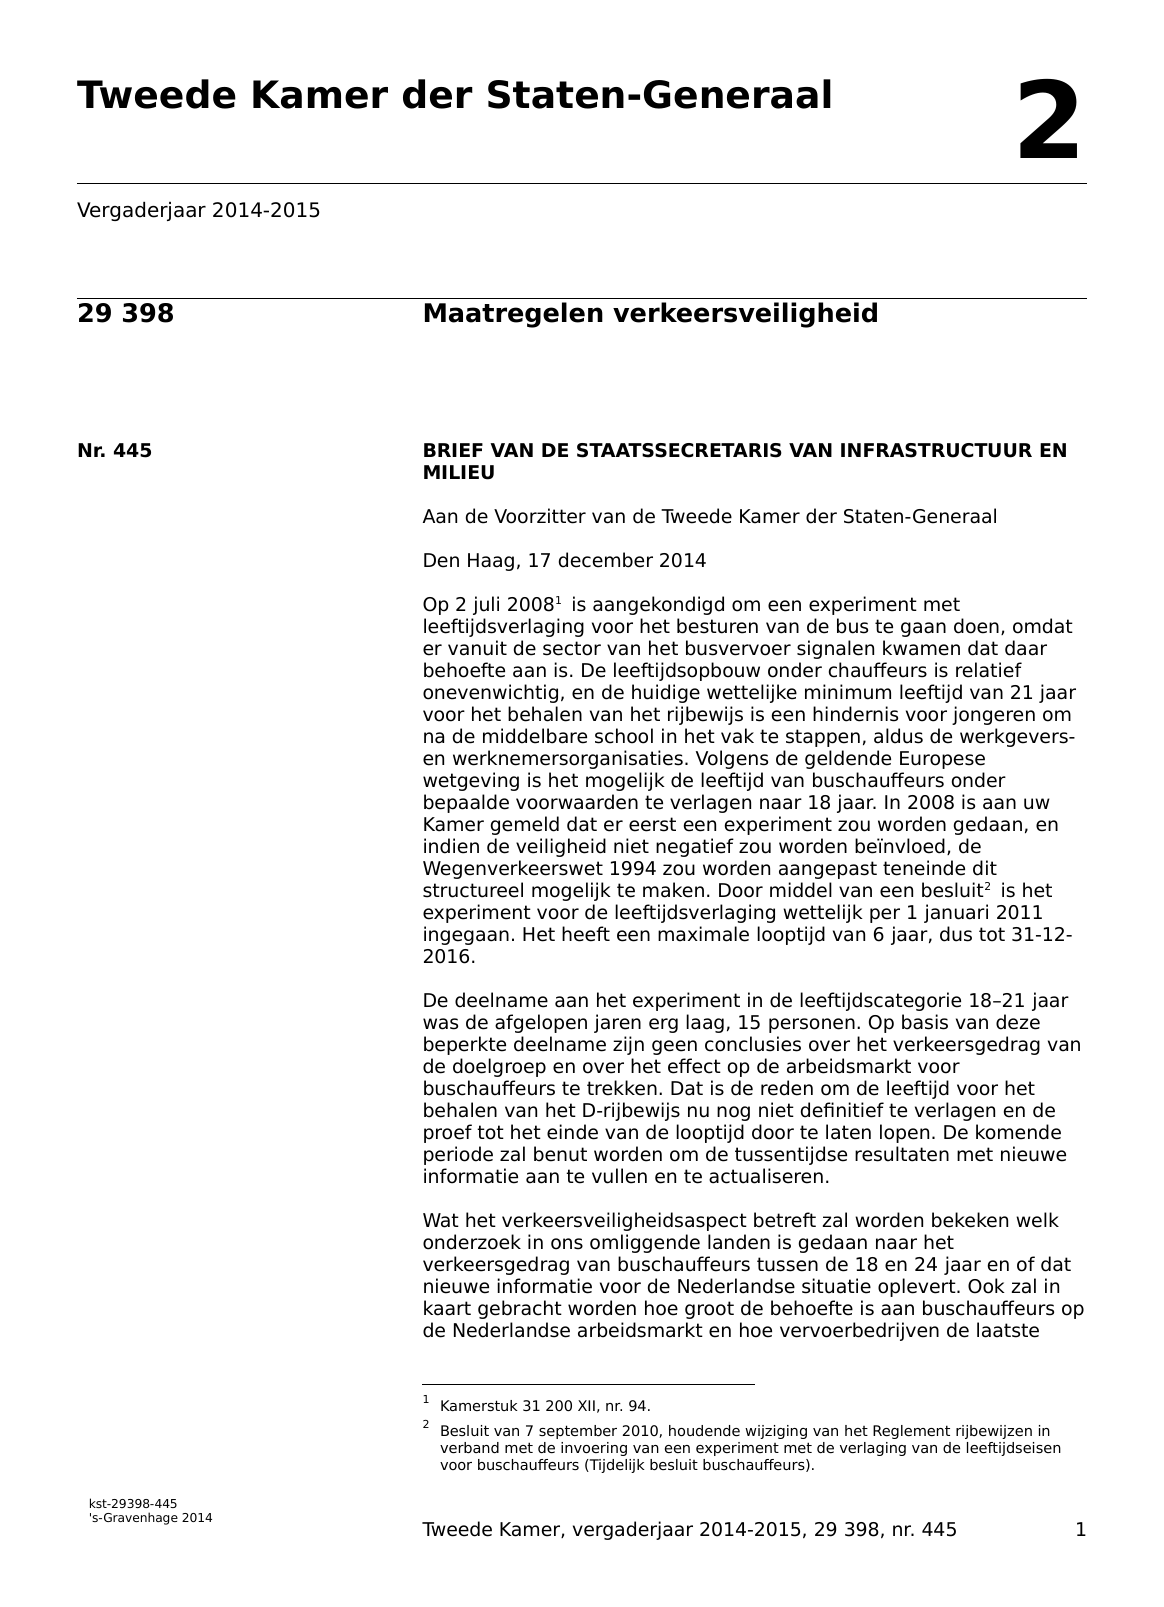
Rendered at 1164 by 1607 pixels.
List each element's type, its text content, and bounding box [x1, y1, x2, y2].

text kst-29398-445 [88, 1497, 323, 1511]
text Besluit van 7 september 2010, houdende wijziging van het Reglement rijbewijzen in verband met de invoering van een experiment met de verlaging van de leeftijdseisen voor buschauffeurs (Tijdelijk besluit buschauffeurs). [422, 1418, 1087, 1474]
text Wat het verkeersveiligheidsaspect betreft zal worden bekeken welk onderzoek in ons omliggende landen is gedaan naar het verkeersgedrag van buschauffeurs tussen de 18 en 24 jaar en of dat nieuwe informatie voor de Nederlandse situatie oplevert. Ook zal in kaart gebracht worden hoe groot de behoefte is aan buschauffeurs op de Nederlandse arbeidsmarkt en hoe vervoerbedrijven de laatste [422, 1210, 1087, 1342]
text Aan de Voorzitter van de Tweede Kamer der Staten-Generaal [422, 506, 1087, 528]
subtitle Nr. 445 BRIEF VAN DE STAATSSECRETARIS VAN INFRASTRUCTUUR EN MILIEU [77, 440, 1087, 484]
text Kamerstuk 31 200 XII, nr. 94. [422, 1393, 1087, 1416]
text Den Haag, 17 december 2014 [422, 550, 1087, 572]
table_header 2 [886, 59, 1087, 183]
subtitle 29 398 Maatregelen verkeersveiligheid [77, 299, 1087, 329]
text De deelname aan het experiment in de leeftijdscategorie 18–21 jaar was de afgelopen jaren erg laag, 15 personen. Op basis van deze beperkte deelname zijn geen conclusies over het verkeersgedrag van de doelgroep en over het effect op de arbeidsmarkt voor buschauffeurs te trekken. Dat is de reden om de leeftijd voor het behalen van het D-rijbewijs nu nog niet definitief te verlagen en de proef tot het einde van de looptijd door te laten lopen. De komende periode zal benut worden om de tussentijdse resultaten met nieuwe informatie aan te vullen en te actualiseren. [422, 990, 1087, 1188]
table_cell Vergaderjaar 2014-2015 [77, 184, 1087, 298]
text 's-Gravenhage 2014 [88, 1511, 323, 1525]
text Op 2 juli 2008 is aangekondigd om een experiment met leeftijdsverlaging voor het besturen van de bus te gaan doen, omdat er vanuit de sector van het busvervoer signalen kwamen dat daar behoefte aan is. De leeftijdsopbouw onder chauffeurs is relatief onevenwichtig, en de huidige wettelijke minimum leeftijd van 21 jaar voor het behalen van het rijbewijs is een hindernis voor jongeren om na de middelbare school in het vak te stappen, aldus de werkgevers- en werknemersorganisaties. Volgens de geldende Europese wetgeving is het mogelijk de leeftijd van buschauffeurs onder bepaalde voorwaarden te verlagen naar 18 jaar. In 2008 is aan uw Kamer gemeld dat er eerst een experiment zou worden gedaan, en indien de veiligheid niet negatief zou worden beïnvloed, de Wegenverkeerswet 1994 zou worden aangepast teneinde dit structureel mogelijk te maken. Door middel van een besluit is het experiment voor de leeftijdsverlaging wettelijk per 1 januari 2011 ingegaan. Het heeft een maximale looptijd van 6 jaar, dus tot 31-12-2016. [422, 594, 1087, 968]
table_header Tweede Kamer der Staten-Generaal [77, 59, 886, 183]
